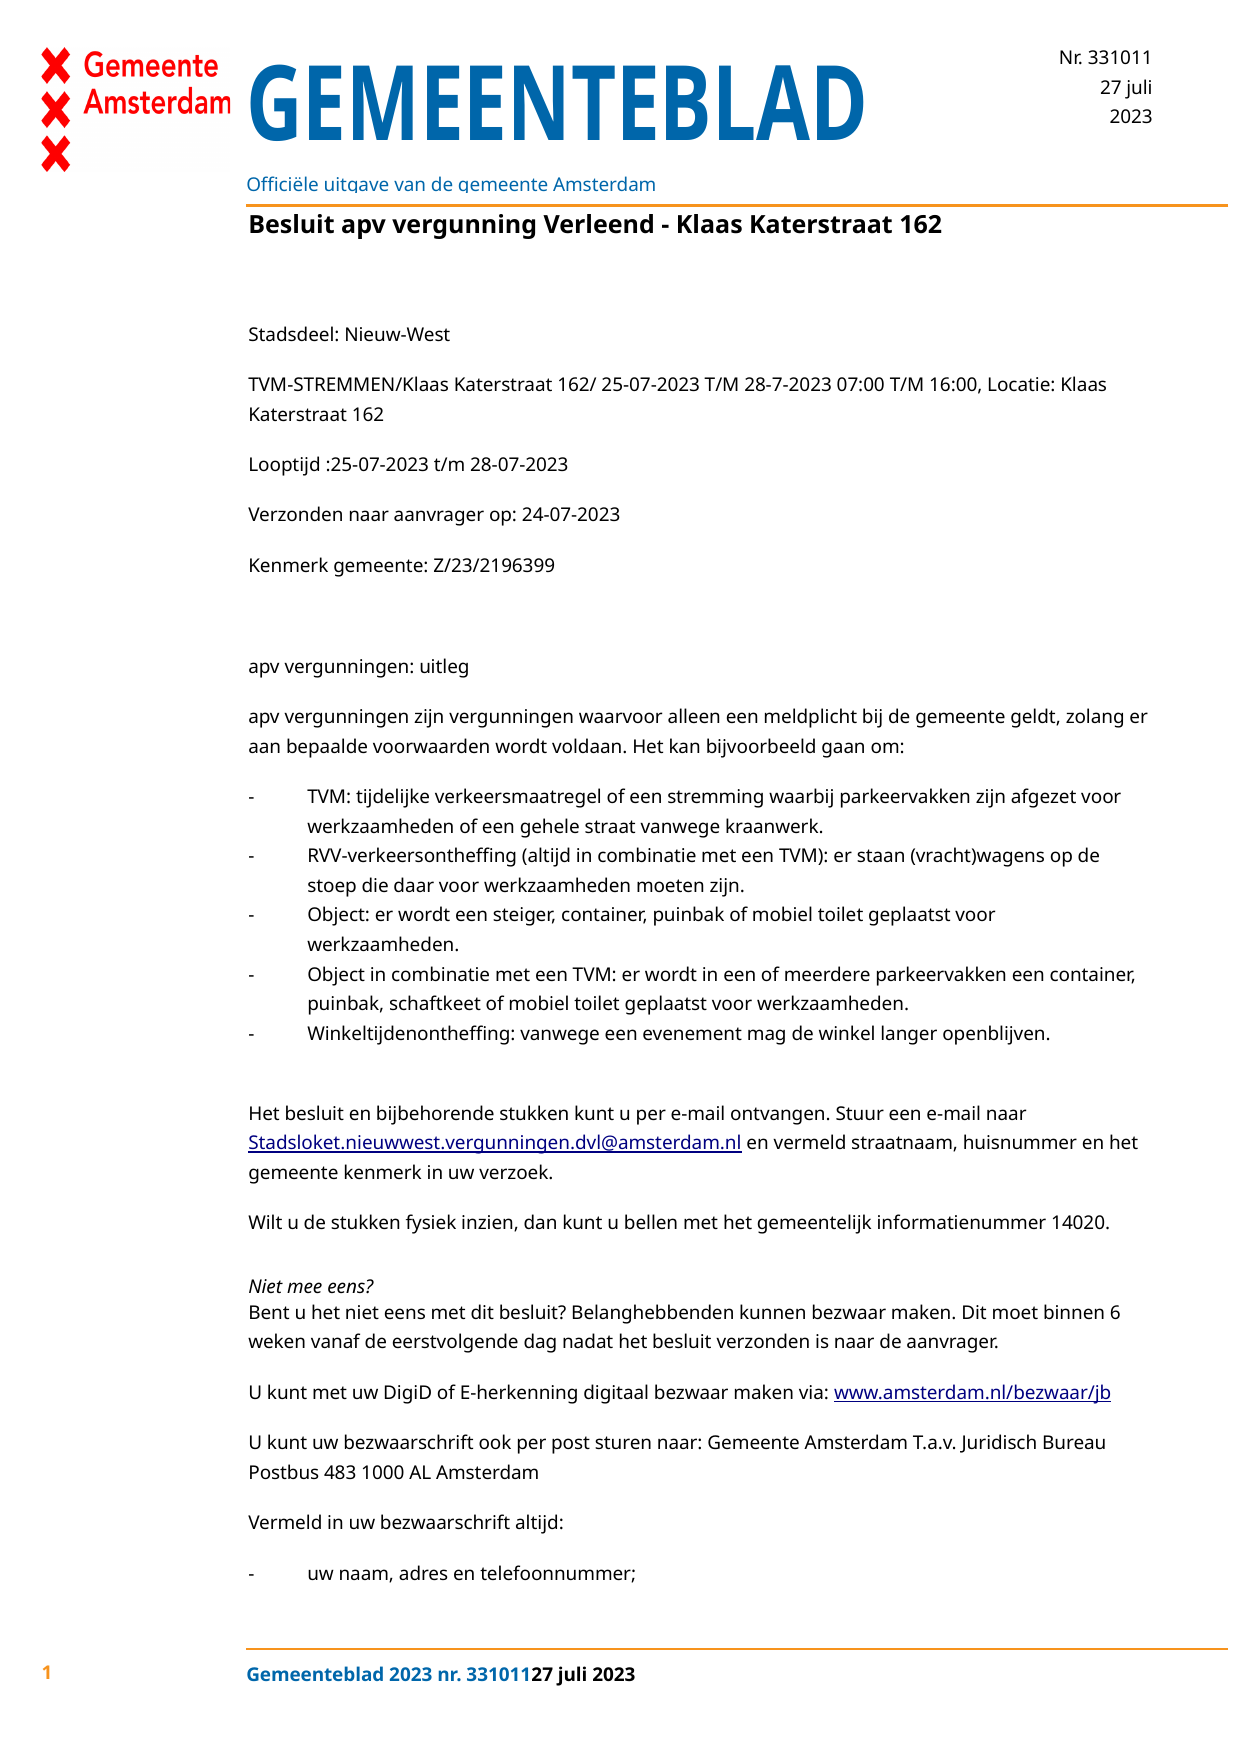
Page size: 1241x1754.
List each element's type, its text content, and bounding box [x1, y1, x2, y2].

text Stadsdeel: Nieuw-West [248, 321, 1152, 346]
text Looptijd :25-07-2023 t/m 28-07-2023 [248, 451, 1152, 477]
list Object in combinatie met een TVM: er wordt in een of meerdere parkeervakken een container, puinbak, schaftkeet of mobiel toilet geplaatst voor werkzaamheden. [248, 961, 1152, 1016]
text Het besluit en bijbehorende stukken kunt u per e-mail ontvangen. Stuur een e-mail naar Stadsloket.nieuwwest.vergunningen.dvl@amsterdam.nl en vermeld straatnaam, huisnummer en het gemeente kenmerk in uw verzoek. [248, 1100, 1152, 1185]
text Kenmerk gemeente: Z/23/2196399 [248, 552, 1152, 578]
text U kunt uw bezwaarschrift ook per post sturen naar: Gemeente Amsterdam T.a.v. Juridisch Bureau Postbus 483 1000 AL Amsterdam [248, 1429, 1152, 1485]
text Wilt u de stukken fysiek inzien, dan kunt u bellen met het gemeentelijk informatienummer 14020. [248, 1209, 1152, 1235]
text apv vergunningen zijn vergunningen waarvoor alleen een meldplicht bij de gemeente geldt, zolang er aan bepaalde voorwaarden wordt voldaan. Het kan bijvoorbeeld gaan om: [248, 703, 1152, 758]
picture [41, 47, 231, 172]
list RVV-verkeersontheffing (altijd in combinatie met een TVM): er staan (vracht)wagens op de stoep die daar voor werkzaamheden moeten zijn. [248, 842, 1152, 898]
text Vermeld in uw bezwaarschrift altijd: [248, 1509, 1152, 1535]
text TVM-STREMMEN/Klaas Katerstraat 162/ 25-07-2023 T/M 28-7-2023 07:00 T/M 16:00, Locatie: Klaas Katerstraat 162 [248, 371, 1152, 426]
text Bent u het niet eens met dit besluit? Belanghebbenden kunnen bezwaar maken. Dit moet binnen 6 weken vanaf de eerstvolgende dag nadat het besluit verzonden is naar de aanvrager. [248, 1299, 1152, 1354]
list TVM: tijdelijke verkeersmaatregel of een stremming waarbij parkeervakken zijn afgezet voor werkzaamheden of een gehele straat vanwege kraanwerk. [248, 783, 1152, 838]
text U kunt met uw DigiD of E-herkenning digitaal bezwaar maken via: www.amsterdam.nl/bezwaar/jb [248, 1379, 1152, 1405]
list Object: er wordt een steiger, container, puinbak of mobiel toilet geplaatst voor werkzaamheden. [248, 902, 1152, 957]
text Niet mee eens? [248, 1273, 1152, 1299]
text Verzonden naar aanvrager op: 24-07-2023 [248, 502, 1152, 527]
text Besluit apv vergunning Verleend - Klaas Katerstraat 162 [248, 207, 1152, 241]
list uw naam, adres en telefoonnummer; [248, 1560, 1152, 1586]
text apv vergunningen: uitleg [248, 653, 1152, 678]
list Winkeltijdenontheffing: vanwege een evenement mag de winkel langer openblijven. [248, 1020, 1152, 1046]
